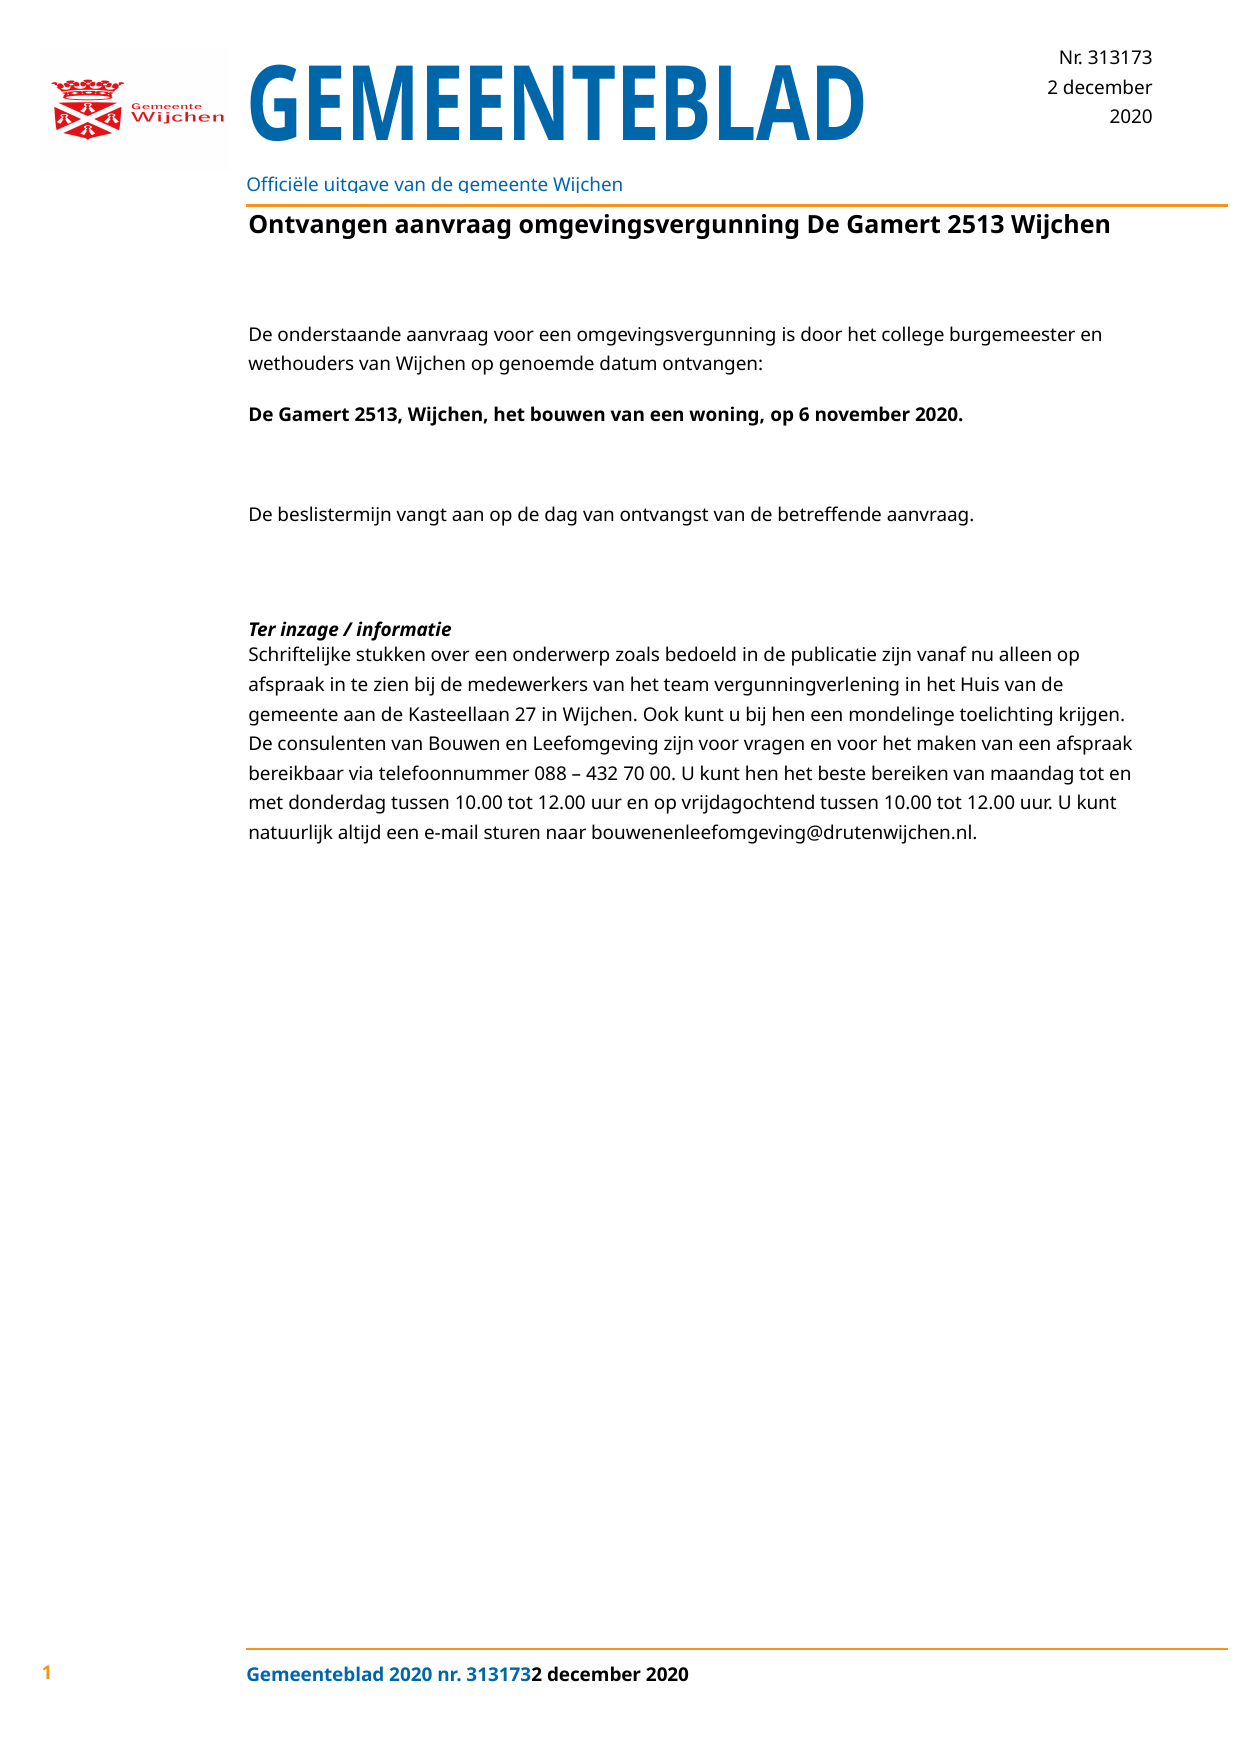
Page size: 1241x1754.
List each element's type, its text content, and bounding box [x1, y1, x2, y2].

text De Gamert 2513, Wijchen, het bouwen van een woning, op 6 november 2020. [248, 401, 1152, 426]
picture [41, 47, 231, 172]
text Ter inzage / informatie [248, 616, 1152, 642]
text De onderstaande aanvraag voor een omgevingsvergunning is door het college burgemeester en wethouders van Wijchen op genoemde datum ontvangen: [248, 321, 1152, 376]
text Schriftelijke stukken over een onderwerp zoals bedoeld in de publicatie zijn vanaf nu alleen op afspraak in te zien bij de medewerkers van het team vergunningverlening in het Huis van de gemeente aan de Kasteellaan 27 in Wijchen. Ook kunt u bij hen een mondelinge toelichting krijgen. De consulenten van Bouwen en Leefomgeving zijn voor vragen en voor het maken van een afspraak bereikbaar via telefoonnummer 088 – 432 70 00. U kunt hen het beste bereiken van maandag tot en met donderdag tussen 10.00 tot 12.00 uur en op vrijdagochtend tussen 10.00 tot 12.00 uur. U kunt natuurlijk altijd een e-mail sturen naar bouwenenleefomgeving@drutenwijchen.nl. [248, 642, 1152, 845]
text Ontvangen aanvraag omgevingsvergunning De Gamert 2513 Wijchen [248, 207, 1152, 241]
text De beslistermijn vangt aan op de dag van ontvangst van de betreffende aanvraag. [248, 502, 1152, 527]
